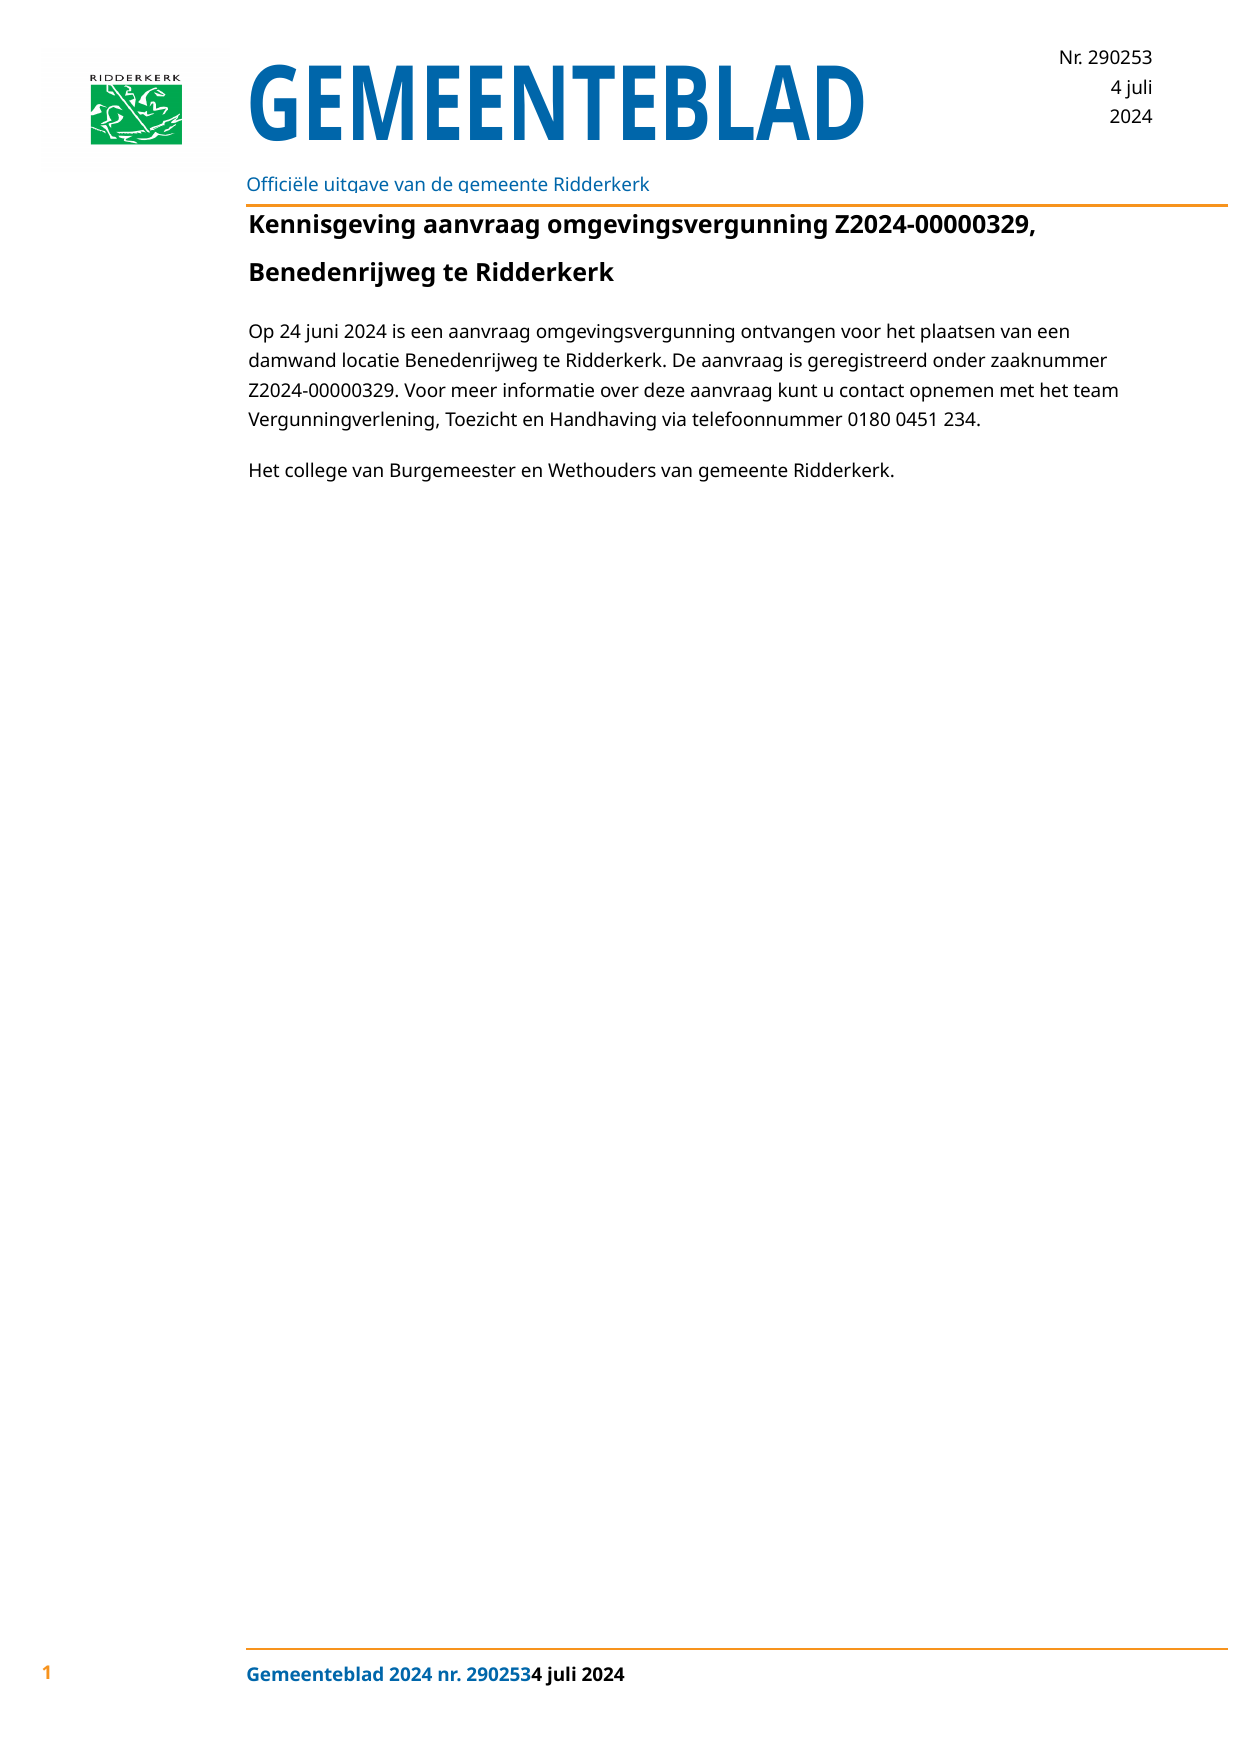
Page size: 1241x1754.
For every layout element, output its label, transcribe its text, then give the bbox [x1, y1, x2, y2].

text Kennisgeving aanvraag omgevingsvergunning Z2024-00000329, Benedenrijweg te Ridderkerk [248, 207, 1152, 288]
text Het college van Burgemeester en Wethouders van gemeente Ridderkerk. [248, 457, 1152, 483]
text Op 24 juni 2024 is een aanvraag omgevingsvergunning ontvangen voor het plaatsen van een damwand locatie Benedenrijweg te Ridderkerk. De aanvraag is geregistreerd onder zaaknummer Z2024-00000329. Voor meer informatie over deze aanvraag kunt u contact opnemen met het team Vergunningverlening, Toezicht en Handhaving via telefoonnummer 0180 0451 234. [248, 318, 1152, 432]
picture [41, 47, 231, 172]
